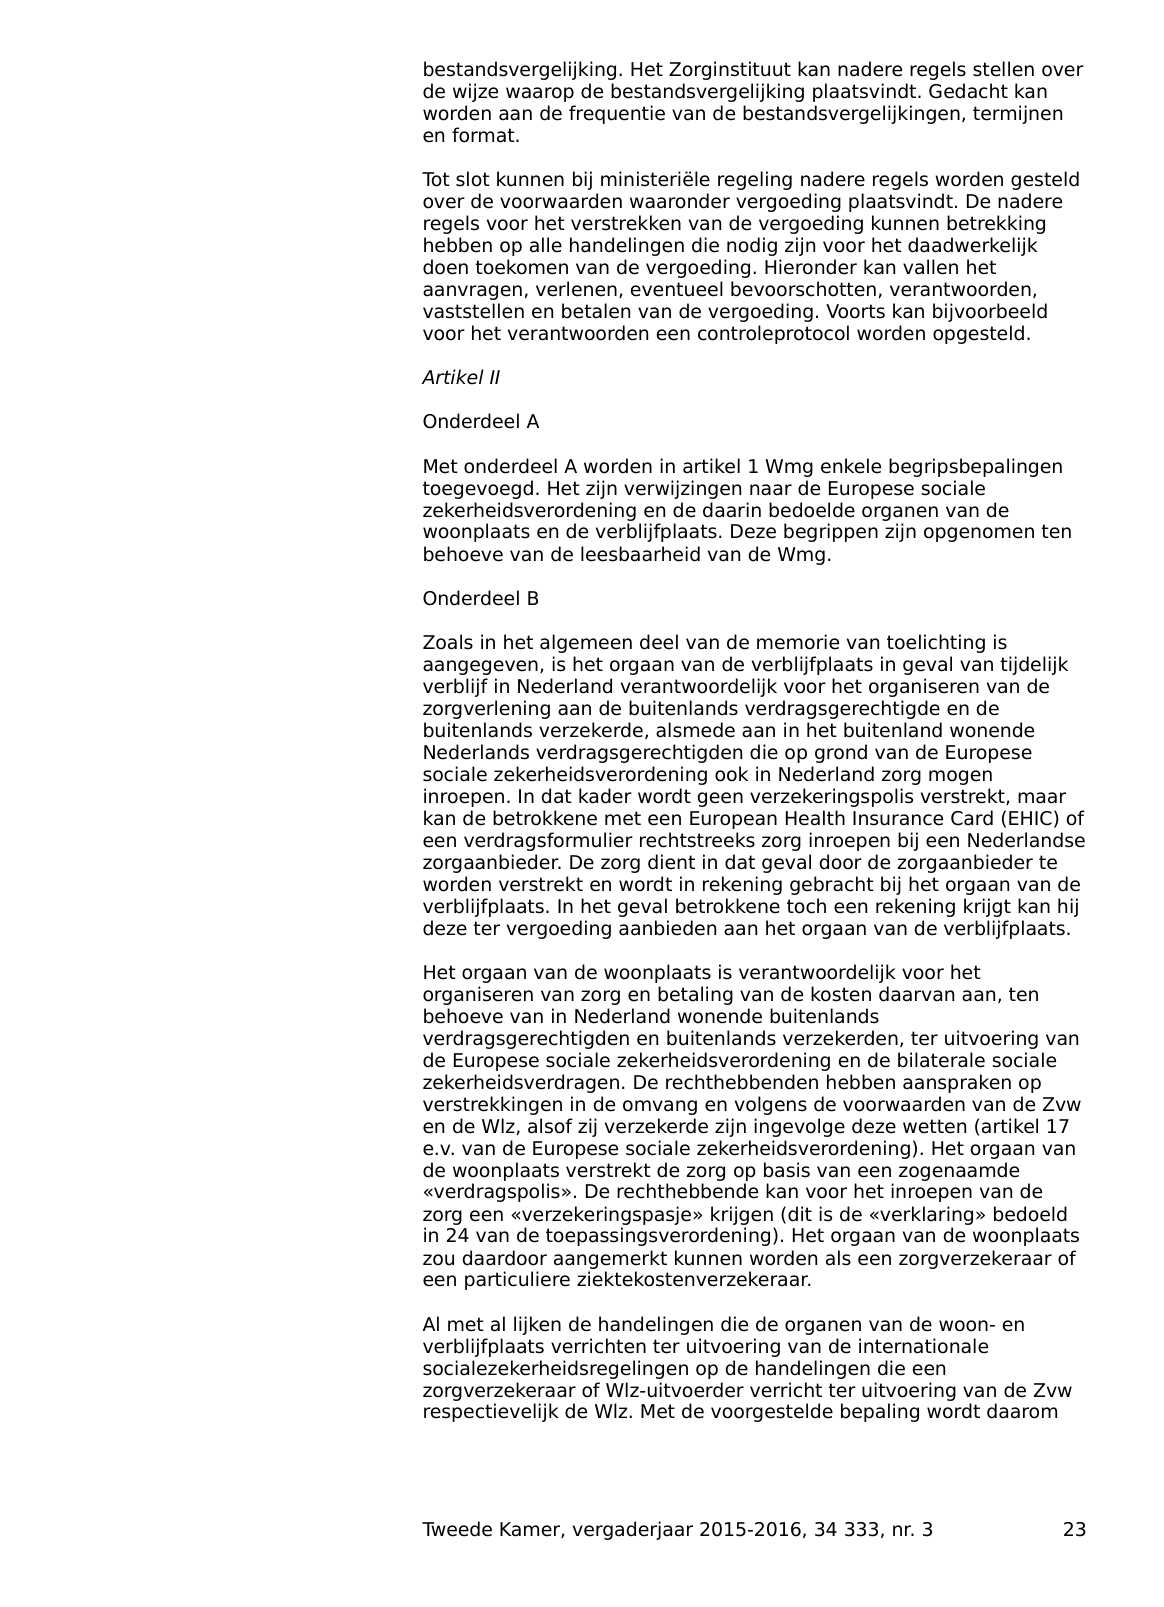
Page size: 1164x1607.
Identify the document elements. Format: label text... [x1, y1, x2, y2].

subtitle Onderdeel B [422, 588, 1087, 609]
subtitle Artikel II [422, 367, 1087, 389]
text Tot slot kunnen bij ministeriële regeling nadere regels worden gesteld over de voorwaarden waaronder vergoeding plaatsvindt. De nadere regels voor het verstrekken van de vergoeding kunnen betrekking hebben op alle handelingen die nodig zijn voor het daadwerkelijk doen toekomen van de vergoeding. Hieronder kan vallen het aanvragen, verlenen, eventueel bevoorschotten, verantwoorden, vaststellen en betalen van de vergoeding. Voorts kan bijvoorbeeld voor het verantwoorden een controleprotocol worden opgesteld. [422, 169, 1087, 345]
subtitle Onderdeel A [422, 411, 1087, 433]
text Al met al lijken de handelingen die de organen van de woon- en verblijfplaats verrichten ter uitvoering van de internationale socialezekerheidsregelingen op de handelingen die een zorgverzekeraar of Wlz-uitvoerder verricht ter uitvoering van de Zvw respectievelijk de Wlz. Met de voorgestelde bepaling wordt daarom [422, 1313, 1087, 1423]
text Het orgaan van de woonplaats is verantwoordelijk voor het organiseren van zorg en betaling van de kosten daarvan aan, ten behoeve van in Nederland wonende buitenlands verdragsgerechtigden en buitenlands verzekerden, ter uitvoering van de Europese sociale zekerheidsverordening en de bilaterale sociale zekerheidsverdragen. De rechthebbenden hebben aanspraken op verstrekkingen in de omvang en volgens de voorwaarden van de Zvw en de Wlz, alsof zij verzekerde zijn ingevolge deze wetten (artikel 17 e.v. van de Europese sociale zekerheidsverordening). Het orgaan van de woonplaats verstrekt de zorg op basis van een zogenaamde «verdragspolis». De rechthebbende kan voor het inroepen van de zorg een «verzekeringspasje» krijgen (dit is de «verklaring» bedoeld in 24 van de toepassingsverordening). Het orgaan van de woonplaats zou daardoor aangemerkt kunnen worden als een zorgverzekeraar of een particuliere ziektekostenverzekeraar. [422, 962, 1087, 1291]
text bestandsvergelijking. Het Zorginstituut kan nadere regels stellen over de wijze waarop de bestandsvergelijking plaatsvindt. Gedacht kan worden aan de frequentie van de bestandsvergelijkingen, termijnen en format. [422, 59, 1087, 147]
text Met onderdeel A worden in artikel 1 Wmg enkele begripsbepalingen toegevoegd. Het zijn verwijzingen naar de Europese sociale zekerheidsverordening en de daarin bedoelde organen van de woonplaats en de verblijfplaats. Deze begrippen zijn opgenomen ten behoeve van de leesbaarheid van de Wmg. [422, 456, 1087, 565]
text Zoals in het algemeen deel van de memorie van toelichting is aangegeven, is het orgaan van de verblijfplaats in geval van tijdelijk verblijf in Nederland verantwoordelijk voor het organiseren van de zorgverlening aan de buitenlands verdragsgerechtigde en de buitenlands verzekerde, alsmede aan in het buitenland wonende Nederlands verdragsgerechtigden die op grond van de Europese sociale zekerheidsverordening ook in Nederland zorg mogen inroepen. In dat kader wordt geen verzekeringspolis verstrekt, maar kan de betrokkene met een European Health Insurance Card (EHIC) of een verdragsformulier rechtstreeks zorg inroepen bij een Nederlandse zorgaanbieder. De zorg dient in dat geval door de zorgaanbieder te worden verstrekt en wordt in rekening gebracht bij het orgaan van de verblijfplaats. In het geval betrokkene toch een rekening krijgt kan hij deze ter vergoeding aanbieden aan het orgaan van de verblijfplaats. [422, 632, 1087, 939]
